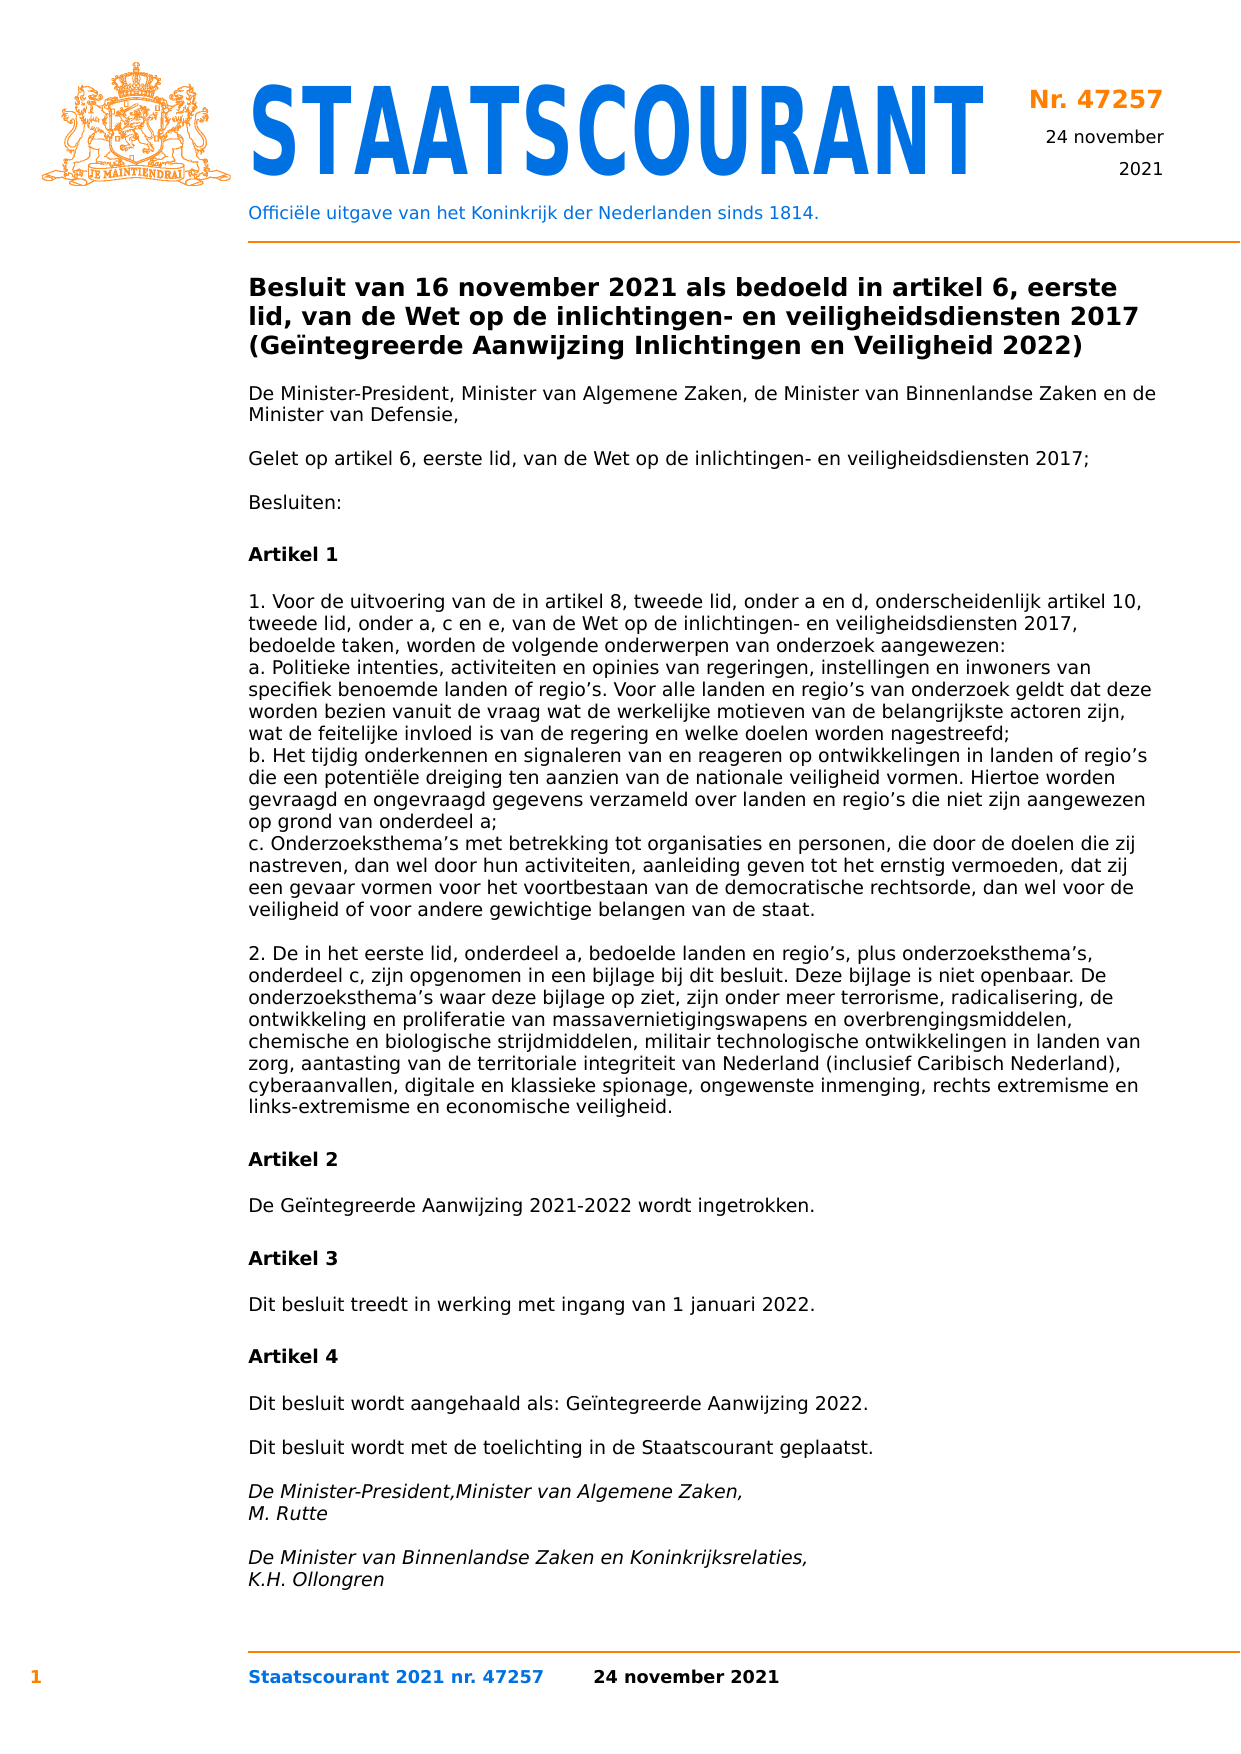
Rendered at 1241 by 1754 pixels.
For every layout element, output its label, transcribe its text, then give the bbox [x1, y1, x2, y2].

text De Geïntegreerde Aanwijzing 2021-2022 wordt ingetrokken. [248, 1195, 1163, 1217]
table_header [25, 62, 248, 241]
text 1. Voor de uitvoering van de in artikel 8, tweede lid, onder a en d, onderscheidenlijk artikel 10, tweede lid, onder a, c en e, van de Wet op de inlichtingen- en veiligheidsdiensten 2017, bedoelde taken, worden de volgende onderwerpen van onderzoek aangewezen: [248, 591, 1163, 657]
picture [41, 62, 231, 186]
text Dit besluit wordt aangehaald als: Geïntegreerde Aanwijzing 2022. [248, 1393, 1163, 1415]
subtitle Artikel 2 [248, 1148, 1163, 1170]
subtitle Artikel 1 [248, 544, 1163, 566]
text c. Onderzoeksthema’s met betrekking tot organisaties en personen, die door de doelen die zij nastreven, dan wel door hun activiteiten, aanleiding geven tot het ernstig vermoeden, dat zij een gevaar vormen voor het voortbestaan van de democratische rechtsorde, dan wel voor de veiligheid of voor andere gewichtige belangen van de staat. [248, 833, 1163, 921]
text Dit besluit treedt in werking met ingang van 1 januari 2022. [248, 1294, 1163, 1316]
text Gelet op artikel 6, eerste lid, van de Wet op de inlichtingen- en veiligheidsdiensten 2017; [248, 448, 1163, 470]
table_cell 2021 [998, 153, 1240, 203]
text a. Politieke intenties, activiteiten en opinies van regeringen, instellingen en inwoners van specifiek benoemde landen of regio’s. Voor alle landen en regio’s van onderzoek geldt dat deze worden bezien vanuit de vraag wat de werkelijke motieven van de belangrijkste actoren zijn, wat de feitelijke invloed is van de regering en welke doelen worden nagestreefd; [248, 657, 1163, 745]
text De Minister van Binnenlandse Zaken en Koninkrijksrelaties, K.H. Ollongren [248, 1547, 1163, 1591]
text De Minister-President, Minister van Algemene Zaken, de Minister van Binnenlandse Zaken en de Minister van Defensie, [248, 382, 1163, 426]
table_cell 24 november [998, 121, 1240, 153]
table_header Nr. 47257 [998, 62, 1240, 121]
table_cell Officiële uitgave van het Koninkrijk der Nederlanden sinds 1814. [248, 203, 1240, 241]
subtitle Artikel 4 [248, 1346, 1163, 1368]
subtitle Besluit van 16 november 2021 als bedoeld in artikel 6, eerste lid, van de Wet op de inlichtingen- en veiligheidsdiensten 2017 (Geïntegreerde Aanwijzing Inlichtingen en Veiligheid 2022) [248, 273, 1163, 361]
table_header STAATSCOURANT [248, 62, 998, 203]
text De Minister-President,Minister van Algemene Zaken, M. Rutte [248, 1481, 1163, 1525]
subtitle Artikel 3 [248, 1247, 1163, 1269]
text Besluiten: [248, 492, 1163, 514]
text Dit besluit wordt met de toelichting in de Staatscourant geplaatst. [248, 1437, 1163, 1459]
text 2. De in het eerste lid, onderdeel a, bedoelde landen en regio’s, plus onderzoeksthema’s, onderdeel c, zijn opgenomen in een bijlage bij dit besluit. Deze bijlage is niet openbaar. De onderzoeksthema’s waar deze bijlage op ziet, zijn onder meer terrorisme, radicalisering, de ontwikkeling en proliferatie van massavernietigingswapens en overbrengingsmiddelen, chemische en biologische strijdmiddelen, militair technologische ontwikkelingen in landen van zorg, aantasting van de territoriale integriteit van Nederland (inclusief Caribisch Nederland), cyberaanvallen, digitale en klassieke spionage, ongewenste inmenging, rechts extremisme en links-extremisme en economische veiligheid. [248, 943, 1163, 1118]
text b. Het tijdig onderkennen en signaleren van en reageren op ontwikkelingen in landen of regio’s die een potentiële dreiging ten aanzien van de nationale veiligheid vormen. Hiertoe worden gevraagd en ongevraagd gegevens verzameld over landen en regio’s die niet zijn aangewezen op grond van onderdeel a; [248, 745, 1163, 833]
